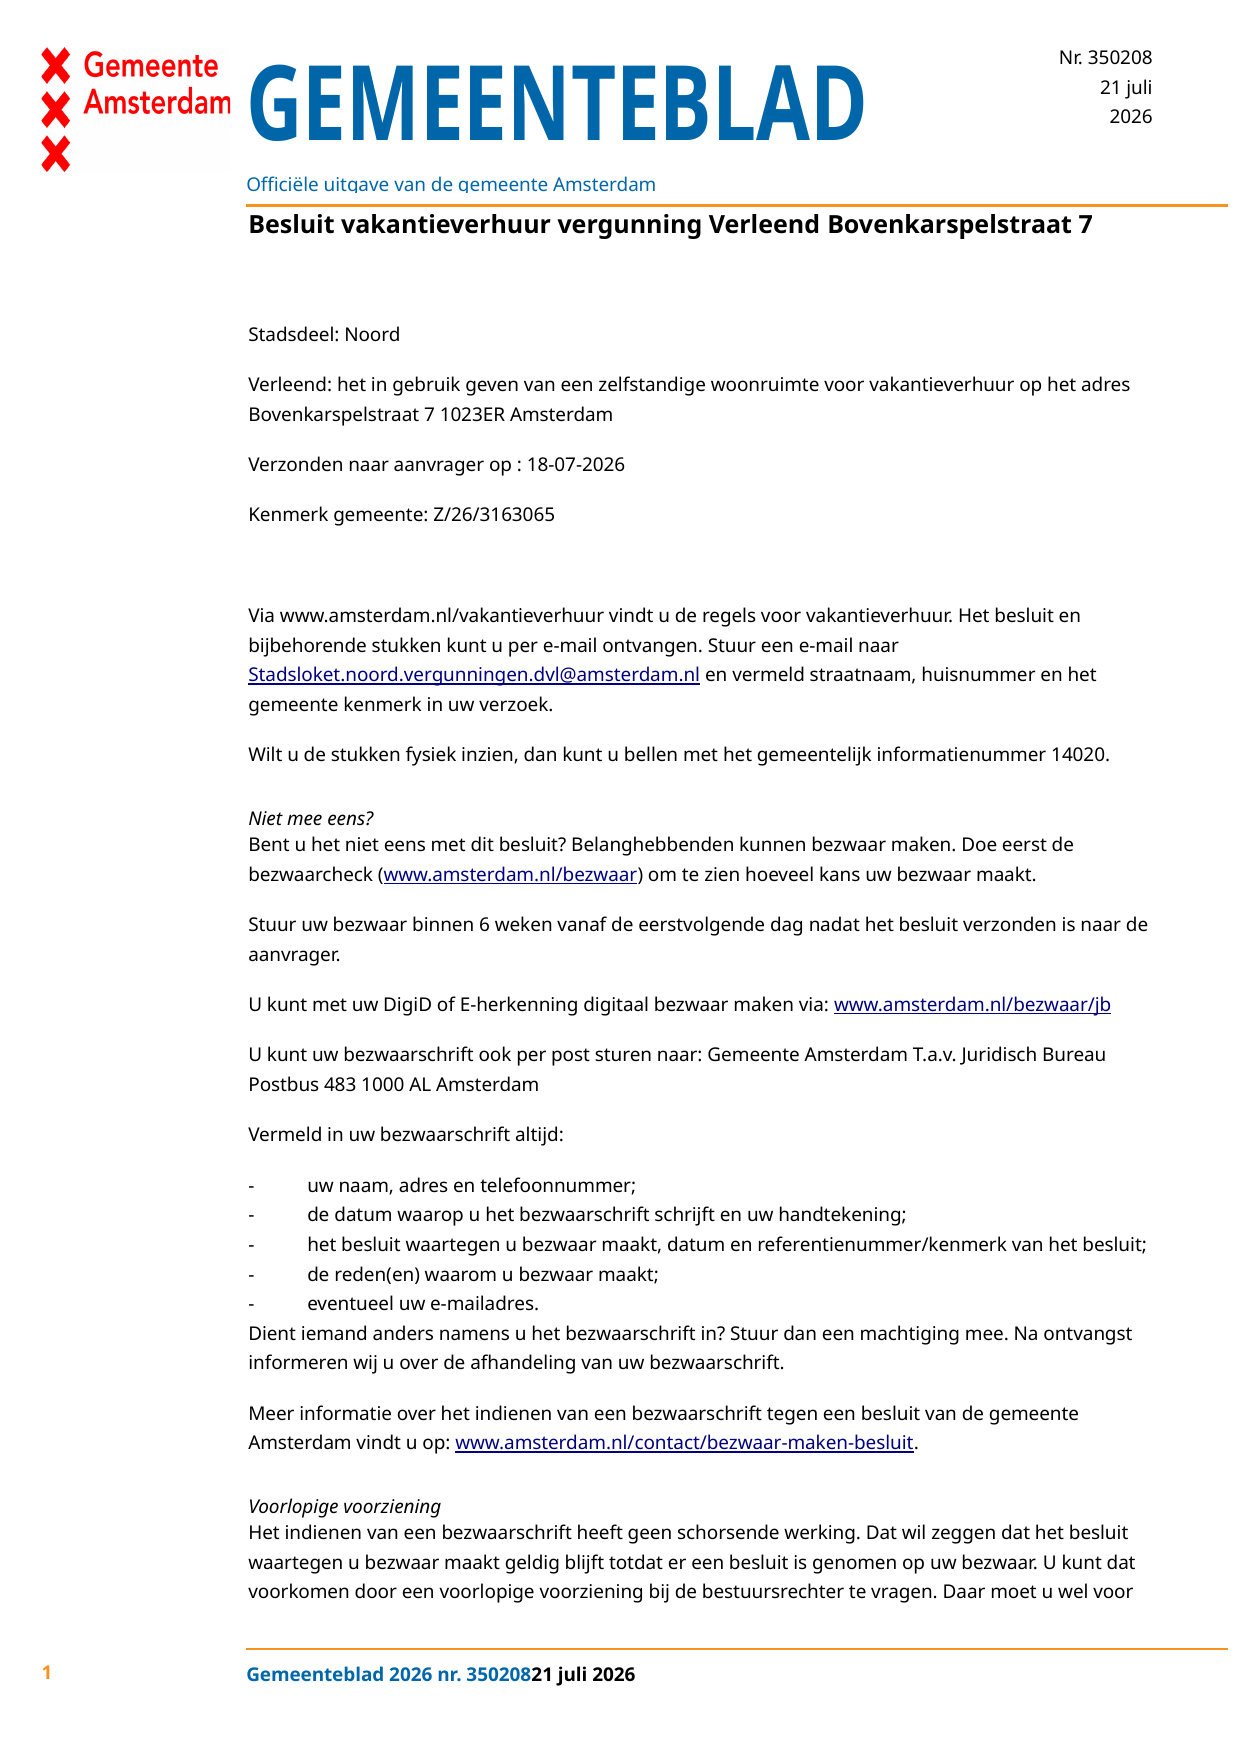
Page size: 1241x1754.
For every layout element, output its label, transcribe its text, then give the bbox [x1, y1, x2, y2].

text Verleend: het in gebruik geven van een zelfstandige woonruimte voor vakantieverhuur op het adres Bovenkarspelstraat 7 1023ER Amsterdam [248, 371, 1152, 426]
text U kunt uw bezwaarschrift ook per post sturen naar: Gemeente Amsterdam T.a.v. Juridisch Bureau Postbus 483 1000 AL Amsterdam [248, 1042, 1152, 1097]
list uw naam, adres en telefoonnummer; [248, 1172, 1152, 1198]
text Stadsdeel: Noord [248, 321, 1152, 346]
text Vermeld in uw bezwaarschrift altijd: [248, 1122, 1152, 1147]
text Bent u het niet eens met dit besluit? Belanghebbenden kunnen bezwaar maken. Doe eerst de bezwaarcheck (www.amsterdam.nl/bezwaar) om te zien hoeveel kans uw bezwaar maakt. [248, 831, 1152, 887]
picture [41, 47, 231, 172]
text Wilt u de stukken fysiek inzien, dan kunt u bellen met het gemeentelijk informatienummer 14020. [248, 742, 1152, 767]
text Via www.amsterdam.nl/vakantieverhuur vindt u de regels voor vakantieverhuur. Het besluit en bijbehorende stukken kunt u per e-mail ontvangen. Stuur een e-mail naar Stadsloket.noord.vergunningen.dvl@amsterdam.nl en vermeld straatnaam, huisnummer en het gemeente kenmerk in uw verzoek. [248, 602, 1152, 717]
text Verzonden naar aanvrager op : 18-07-2026 [248, 451, 1152, 477]
list eventueel uw e-mailadres. [248, 1290, 1152, 1316]
list het besluit waartegen u bezwaar maakt, datum en referentienummer/kenmerk van het besluit; [248, 1231, 1152, 1257]
text Besluit vakantieverhuur vergunning Verleend Bovenkarspelstraat 7 [248, 207, 1152, 241]
text Niet mee eens? [248, 806, 1152, 831]
text Kenmerk gemeente: Z/26/3163065 [248, 502, 1152, 527]
text Dient iemand anders namens u het bezwaarschrift in? Stuur dan een machtiging mee. Na ontvangst informeren wij u over de afhandeling van uw bezwaarschrift. [248, 1320, 1152, 1375]
list de reden(en) waarom u bezwaar maakt; [248, 1261, 1152, 1287]
text Het indienen van een bezwaarschrift heeft geen schorsende werking. Dat wil zeggen dat het besluit waartegen u bezwaar maakt geldig blijft totdat er een besluit is genomen op uw bezwaar. U kunt dat voorkomen door een voorlopige voorziening bij de bestuursrechter te vragen. Daar moet u wel voor [248, 1519, 1152, 1604]
text U kunt met uw DigiD of E-herkenning digitaal bezwaar maken via: www.amsterdam.nl/bezwaar/jb [248, 991, 1152, 1017]
text Voorlopige voorziening [248, 1493, 1152, 1519]
text Meer informatie over het indienen van een bezwaarschrift tegen een besluit van de gemeente Amsterdam vindt u op: www.amsterdam.nl/contact/bezwaar-maken-besluit. [248, 1400, 1152, 1455]
list de datum waarop u het bezwaarschrift schrijft en uw handtekening; [248, 1202, 1152, 1227]
text Stuur uw bezwaar binnen 6 weken vanaf de eerstvolgende dag nadat het besluit verzonden is naar de aanvrager. [248, 911, 1152, 967]
